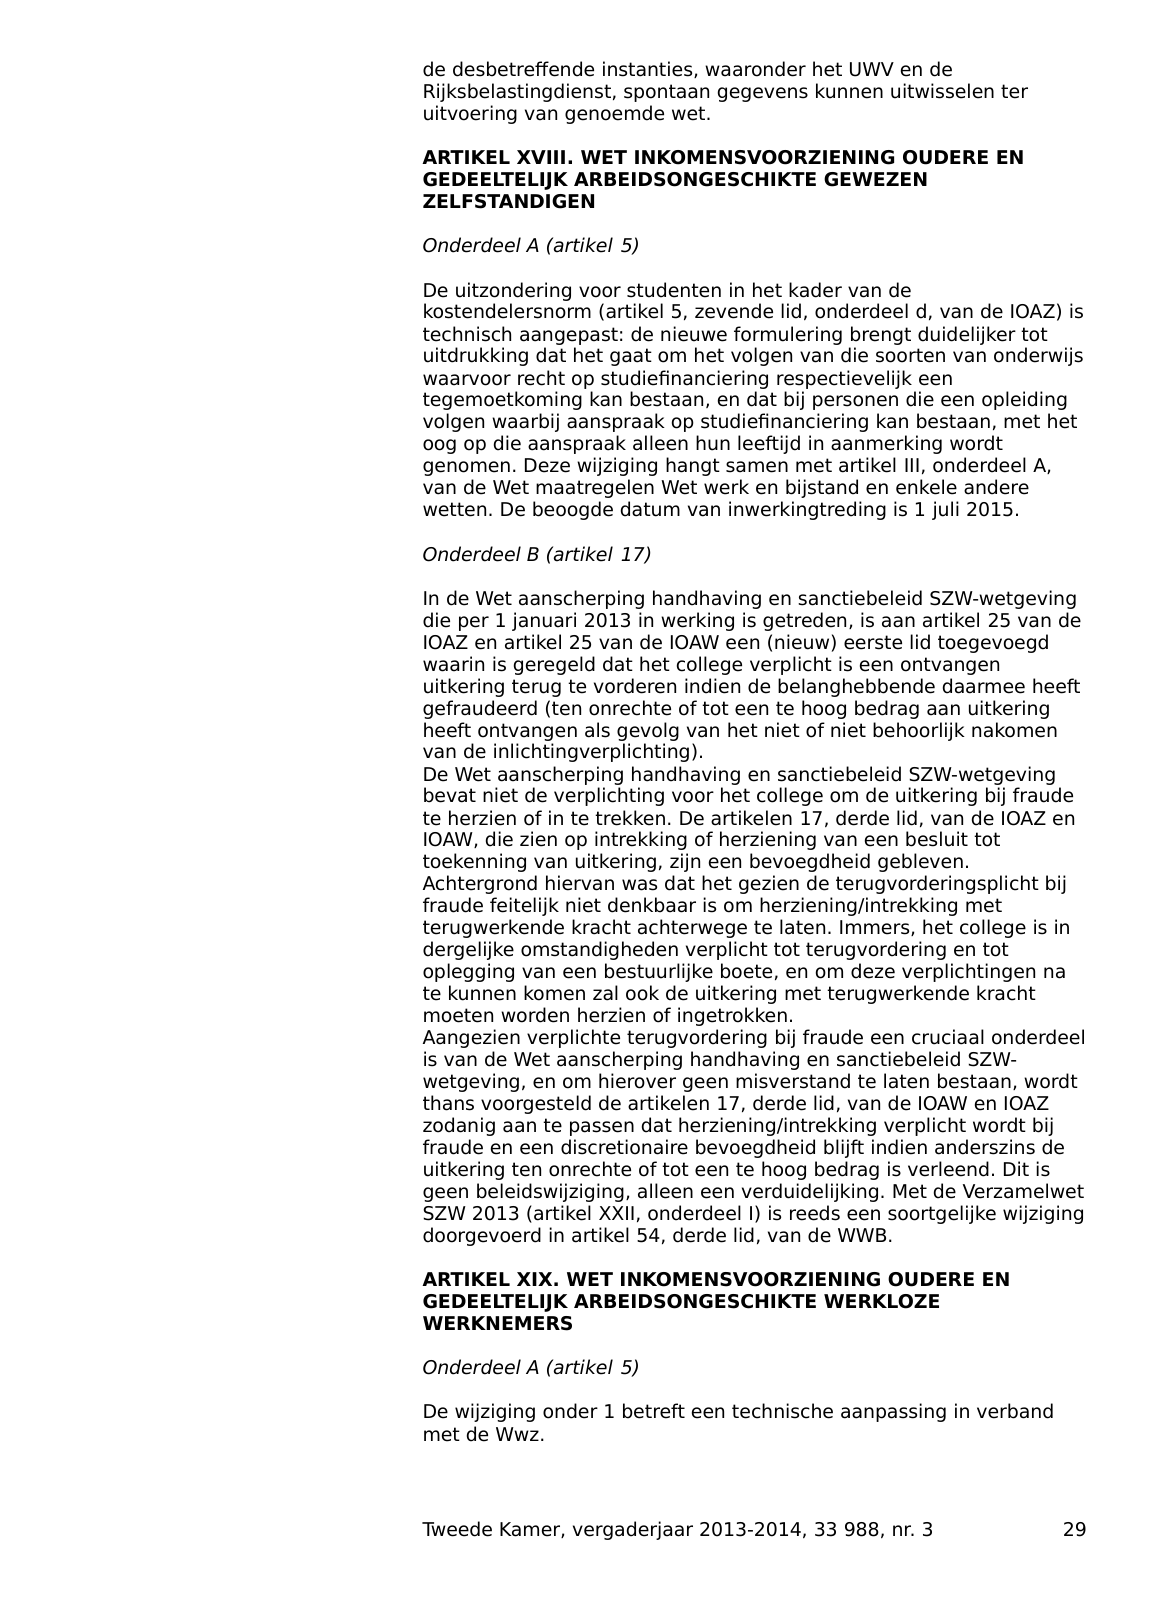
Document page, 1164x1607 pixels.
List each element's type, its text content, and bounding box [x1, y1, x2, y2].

text In de Wet aanscherping handhaving en sanctiebeleid SZW-wetgeving die per 1 januari 2013 in werking is getreden, is aan artikel 25 van de IOAZ en artikel 25 van de IOAW een (nieuw) eerste lid toegevoegd waarin is geregeld dat het college verplicht is een ontvangen uitkering terug te vorderen indien de belanghebbende daarmee heeft gefraudeerd (ten onrechte of tot een te hoog bedrag aan uitkering heeft ontvangen als gevolg van het niet of niet behoorlijk nakomen van de inlichtingverplichting). [422, 588, 1087, 763]
text Aangezien verplichte terugvordering bij fraude een cruciaal onderdeel is van de Wet aanscherping handhaving en sanctiebeleid SZW-wetgeving, en om hierover geen misverstand te laten bestaan, wordt thans voorgesteld de artikelen 17, derde lid, van de IOAW en IOAZ zodanig aan te passen dat herziening/intrekking verplicht wordt bij fraude en een discretionaire bevoegdheid blijft indien anderszins de uitkering ten onrechte of tot een te hoog bedrag is verleend. Dit is geen beleidswijziging, alleen een verduidelijking. Met de Verzamelwet SZW 2013 (artikel XXII, onderdeel I) is reeds een soortgelijke wijziging doorgevoerd in artikel 54, derde lid, van de WWB. [422, 1027, 1087, 1247]
subtitle Onderdeel A (artikel 5) [422, 235, 1087, 257]
text de desbetreffende instanties, waaronder het UWV en de Rijksbelastingdienst, spontaan gegevens kunnen uitwisselen ter uitvoering van genoemde wet. [422, 59, 1087, 125]
text De uitzondering voor studenten in het kader van de kostendelersnorm (artikel 5, zevende lid, onderdeel d, van de IOAZ) is technisch aangepast: de nieuwe formulering brengt duidelijker tot uitdrukking dat het gaat om het volgen van die soorten van onderwijs waarvoor recht op studiefinanciering respectievelijk een tegemoetkoming kan bestaan, en dat bij personen die een opleiding volgen waarbij aanspraak op studiefinanciering kan bestaan, met het oog op die aanspraak alleen hun leeftijd in aanmerking wordt genomen. Deze wijziging hangt samen met artikel III, onderdeel A, van de Wet maatregelen Wet werk en bijstand en enkele andere wetten. De beoogde datum van inwerkingtreding is 1 juli 2015. [422, 279, 1087, 521]
text De Wet aanscherping handhaving en sanctiebeleid SZW-wetgeving bevat niet de verplichting voor het college om de uitkering bij fraude te herzien of in te trekken. De artikelen 17, derde lid, van de IOAZ en IOAW, die zien op intrekking of herziening van een besluit tot toekenning van uitkering, zijn een bevoegdheid gebleven. Achtergrond hiervan was dat het gezien de terugvorderingsplicht bij fraude feitelijk niet denkbaar is om herziening/intrekking met terugwerkende kracht achterwege te laten. Immers, het college is in dergelijke omstandigheden verplicht tot terugvordering en tot oplegging van een bestuurlijke boete, en om deze verplichtingen na te kunnen komen zal ook de uitkering met terugwerkende kracht moeten worden herzien of ingetrokken. [422, 763, 1087, 1027]
subtitle ARTIKEL XIX. WET INKOMENSVOORZIENING OUDERE EN GEDEELTELIJK ARBEIDSONGESCHIKTE WERKLOZE WERKNEMERS [422, 1269, 1087, 1335]
text De wijziging onder 1 betreft een technische aanpassing in verband met de Wwz. [422, 1401, 1087, 1445]
subtitle Onderdeel A (artikel 5) [422, 1357, 1087, 1379]
subtitle Onderdeel B (artikel 17) [422, 543, 1087, 565]
subtitle ARTIKEL XVIII. WET INKOMENSVOORZIENING OUDERE EN GEDEELTELIJK ARBEIDSONGESCHIKTE GEWEZEN ZELFSTANDIGEN [422, 147, 1087, 213]
